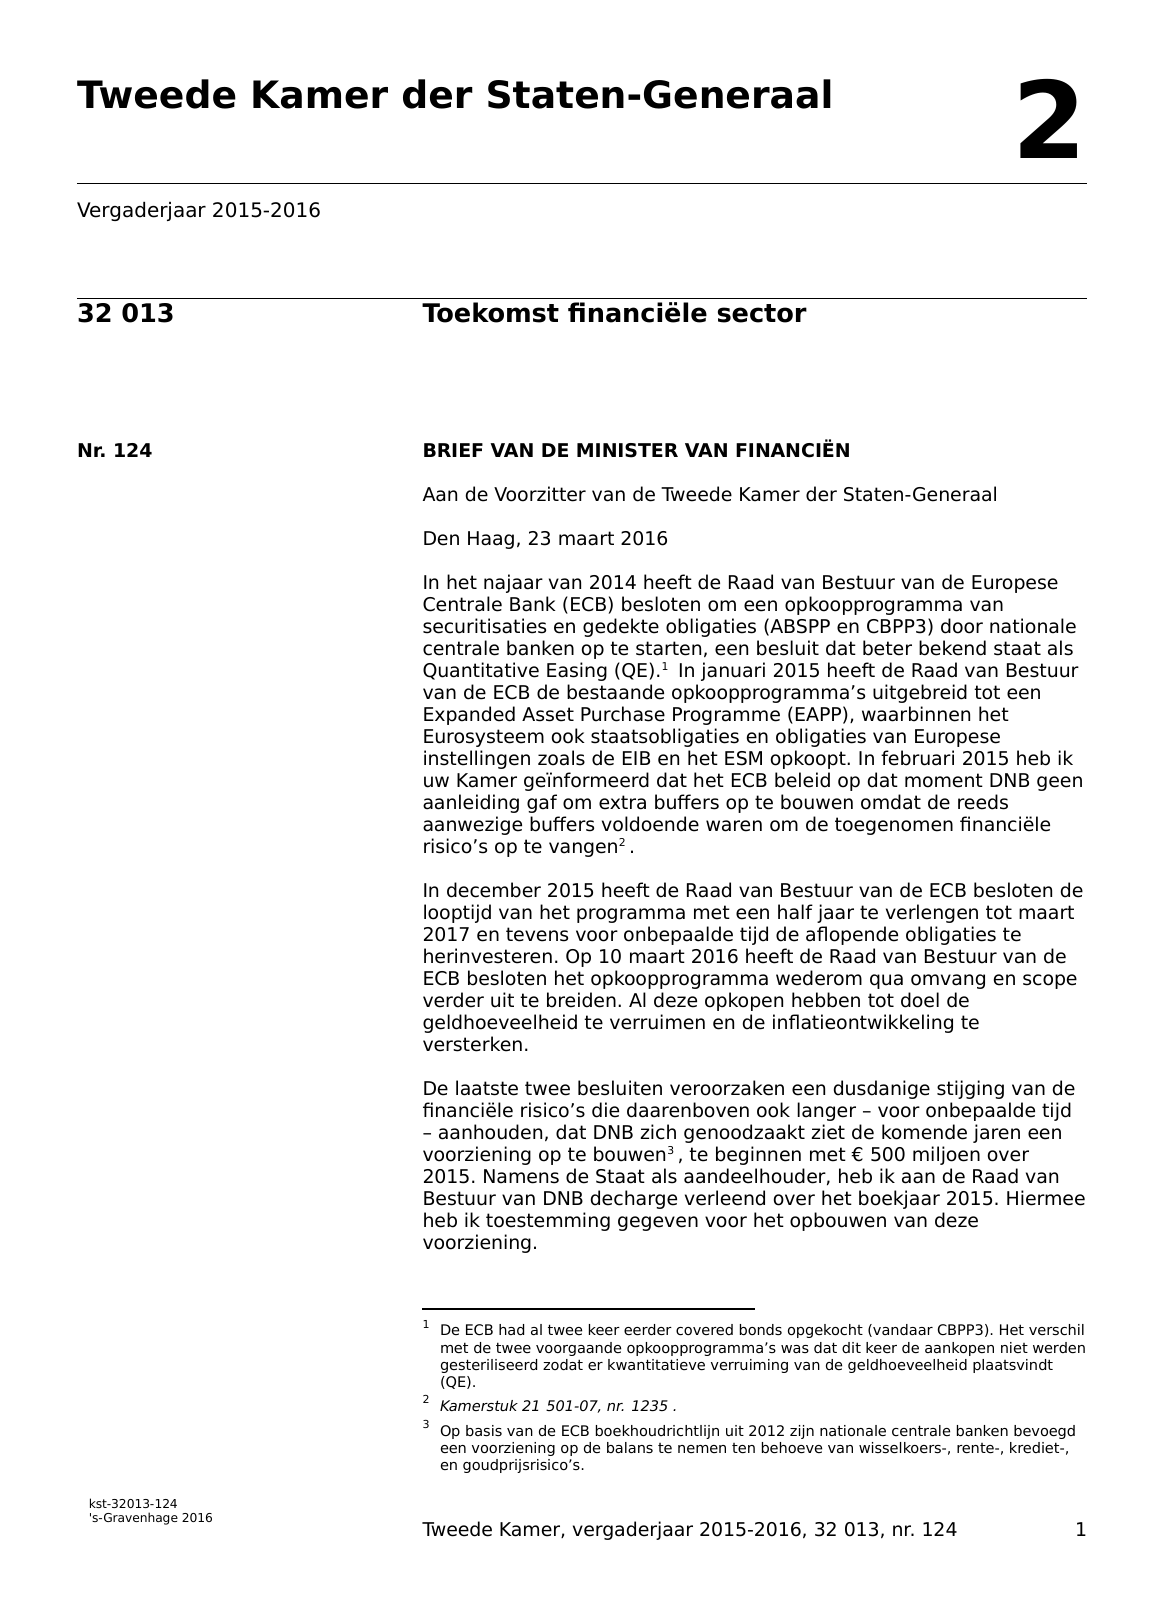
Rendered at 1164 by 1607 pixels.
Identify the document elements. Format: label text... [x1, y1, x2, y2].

text kst-32013-124 [88, 1497, 323, 1511]
text Op basis van de ECB boekhoudrichtlijn uit 2012 zijn nationale centrale banken bevoegd een voorziening op de balans te nemen ten behoeve van wisselkoers-, rente-, krediet-, en goudprijsrisico’s. [422, 1418, 1087, 1474]
text De ECB had al twee keer eerder covered bonds opgekocht (vandaar CBPP3). Het verschil met de twee voorgaande opkoopprogramma’s was dat dit keer de aankopen niet werden gesteriliseerd zodat er kwantitatieve verruiming van de geldhoeveelheid plaatsvindt (QE). [422, 1318, 1087, 1391]
table_header 2 [886, 59, 1087, 183]
text In het najaar van 2014 heeft de Raad van Bestuur van de Europese Centrale Bank (ECB) besloten om een opkoopprogramma van securitisaties en gedekte obligaties (ABSPP en CBPP3) door nationale centrale banken op te starten, een besluit dat beter bekend staat als Quantitative Easing (QE). In januari 2015 heeft de Raad van Bestuur van de ECB de bestaande opkoopprogramma’s uitgebreid tot een Expanded Asset Purchase Programme (EAPP), waarbinnen het Eurosysteem ook staatsobligaties en obligaties van Europese instellingen zoals de EIB en het ESM opkoopt. In februari 2015 heb ik uw Kamer geïnformeerd dat het ECB beleid op dat moment DNB geen aanleiding gaf om extra buffers op te bouwen omdat de reeds aanwezige buffers voldoende waren om de toegenomen financiële risico’s op te vangen. [422, 572, 1087, 858]
text Den Haag, 23 maart 2016 [422, 528, 1087, 550]
subtitle 32 013 Toekomst financiële sector [77, 299, 1087, 329]
text Kamerstuk 21 501-07, nr. 1235 . [422, 1393, 1087, 1416]
table_cell Vergaderjaar 2015-2016 [77, 184, 1087, 298]
text In december 2015 heeft de Raad van Bestuur van de ECB besloten de looptijd van het programma met een half jaar te verlengen tot maart 2017 en tevens voor onbepaalde tijd de aflopende obligaties te herinvesteren. Op 10 maart 2016 heeft de Raad van Bestuur van de ECB besloten het opkoopprogramma wederom qua omvang en scope verder uit te breiden. Al deze opkopen hebben tot doel de geldhoeveelheid te verruimen en de inflatieontwikkeling te versterken. [422, 880, 1087, 1056]
text Aan de Voorzitter van de Tweede Kamer der Staten-Generaal [422, 484, 1087, 506]
table_header Tweede Kamer der Staten-Generaal [77, 59, 886, 183]
text 's-Gravenhage 2016 [88, 1511, 323, 1525]
text De laatste twee besluiten veroorzaken een dusdanige stijging van de financiële risico’s die daarenboven ook langer – voor onbepaalde tijd – aanhouden, dat DNB zich genoodzaakt ziet de komende jaren een voorziening op te bouwen, te beginnen met € 500 miljoen over 2015. Namens de Staat als aandeelhouder, heb ik aan de Raad van Bestuur van DNB decharge verleend over het boekjaar 2015. Hiermee heb ik toestemming gegeven voor het opbouwen van deze voorziening. [422, 1078, 1087, 1254]
subtitle Nr. 124 BRIEF VAN DE MINISTER VAN FINANCIËN [77, 440, 1087, 462]
